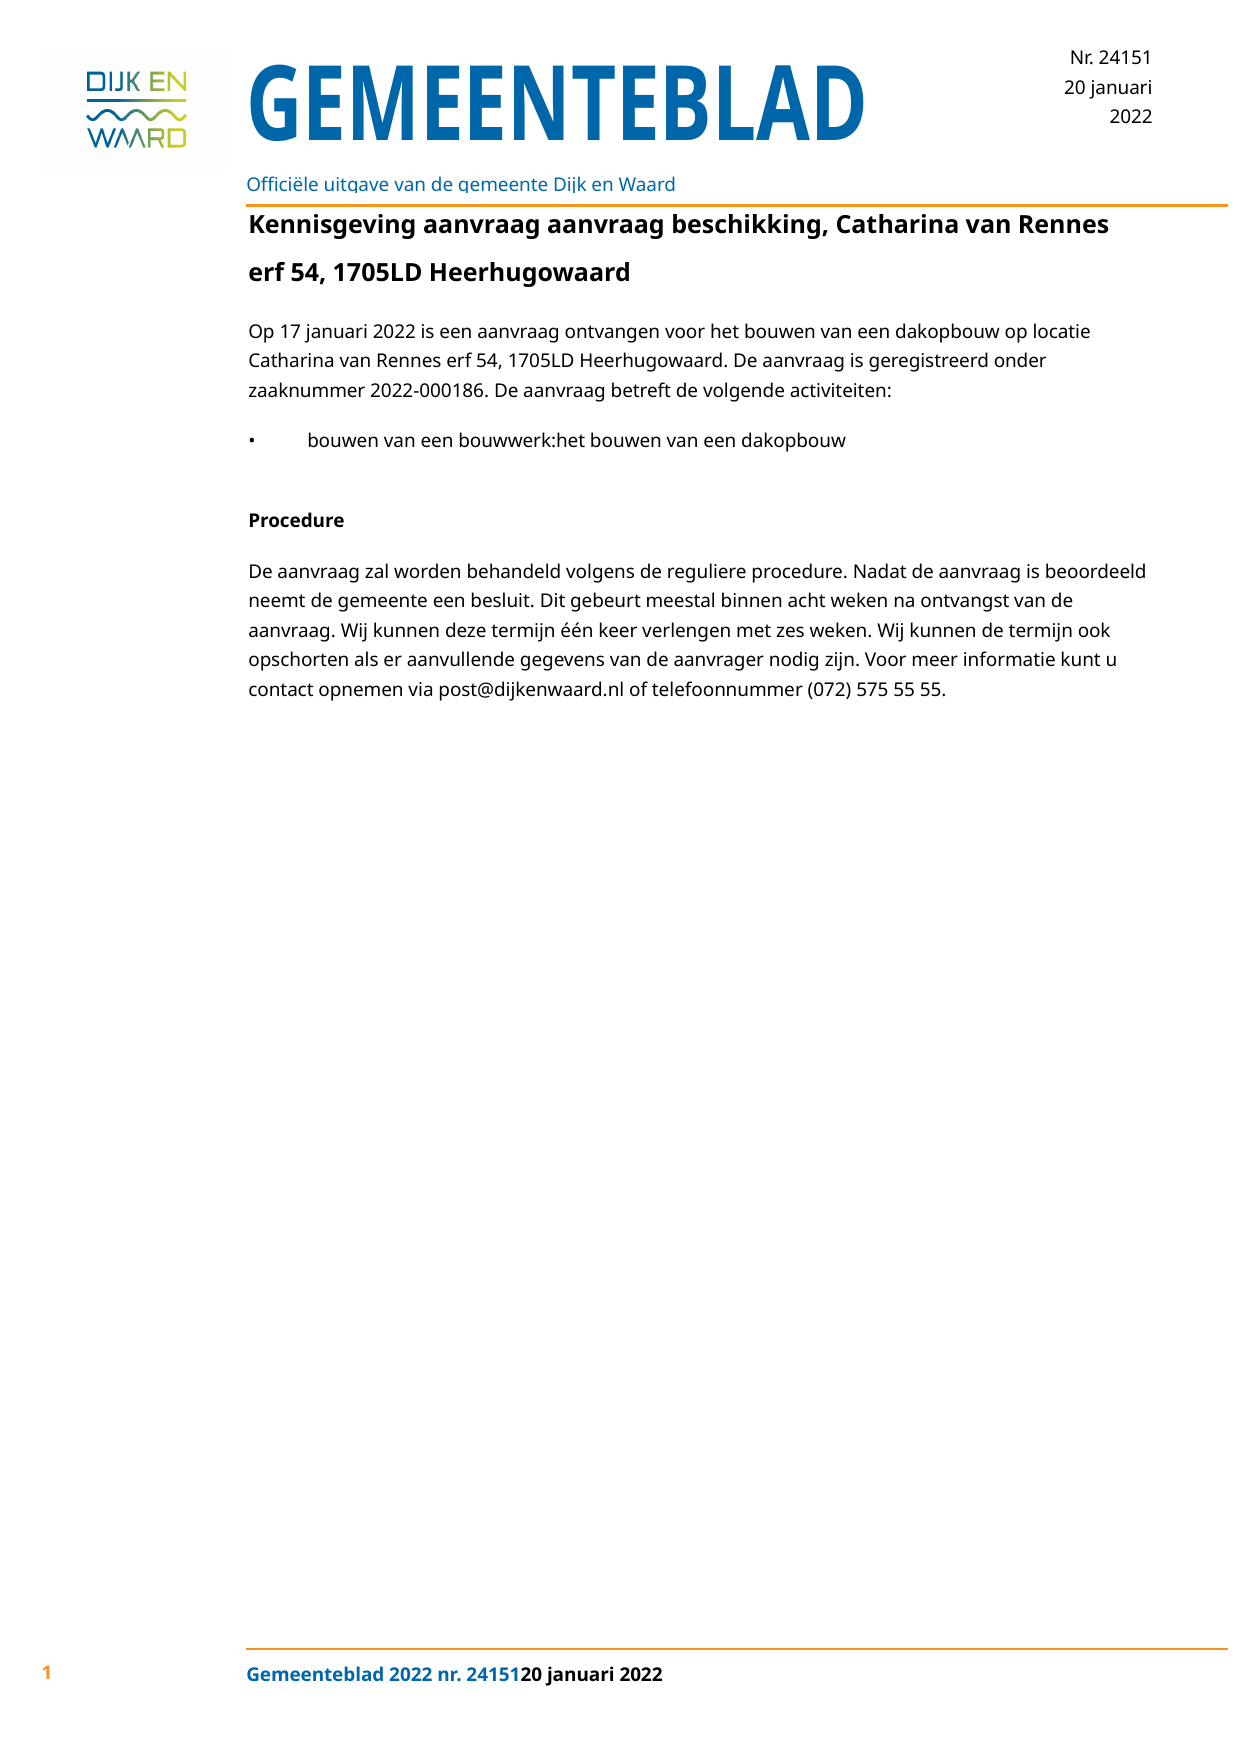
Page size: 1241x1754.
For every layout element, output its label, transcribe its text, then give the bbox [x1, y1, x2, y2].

text Op 17 januari 2022 is een aanvraag ontvangen voor het bouwen van een dakopbouw op locatie Catharina van Rennes erf 54, 1705LD Heerhugowaard. De aanvraag is geregistreerd onder zaaknummer 2022-000186. De aanvraag betreft de volgende activiteiten: [248, 318, 1152, 403]
list bouwen van een bouwwerk:het bouwen van een dakopbouw [248, 427, 1152, 453]
picture [41, 47, 231, 172]
text De aanvraag zal worden behandeld volgens de reguliere procedure. Nadat de aanvraag is beoordeeld neemt de gemeente een besluit. Dit gebeurt meestal binnen acht weken na ontvangst van de aanvraag. Wij kunnen deze termijn één keer verlengen met zes weken. Wij kunnen de termijn ook opschorten als er aanvullende gegevens van de aanvrager nodig zijn. Voor meer informatie kunt u contact opnemen via post@dijkenwaard.nl of telefoonnummer (072) 575 55 55. [248, 558, 1152, 702]
text Procedure [248, 507, 1152, 533]
text Kennisgeving aanvraag aanvraag beschikking, Catharina van Rennes erf 54, 1705LD Heerhugowaard [248, 207, 1152, 288]
